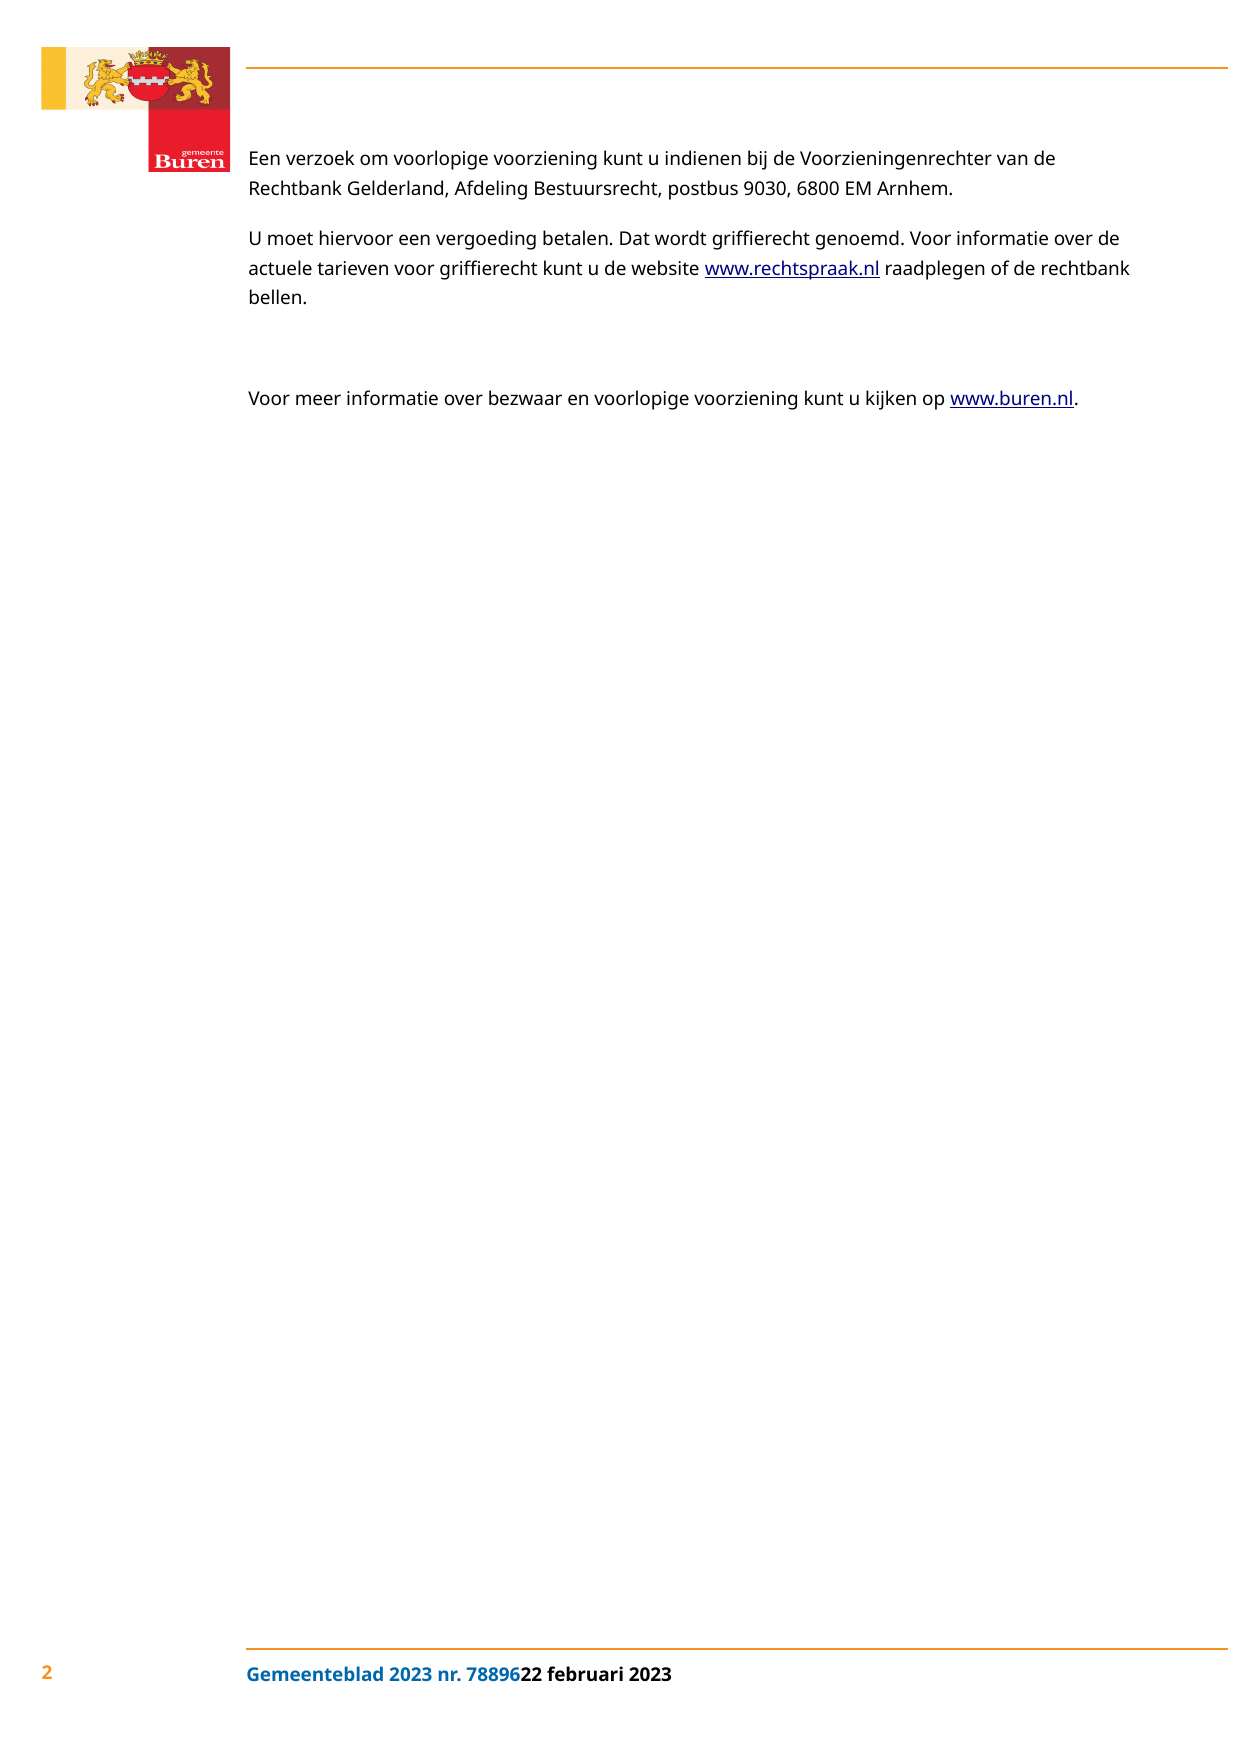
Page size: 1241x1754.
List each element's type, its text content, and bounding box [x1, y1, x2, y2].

picture [41, 47, 231, 172]
text Een verzoek om voorlopige voorziening kunt u indienen bij de Voorzieningenrechter van de Rechtbank Gelderland, Afdeling Bestuursrecht, postbus 9030, 6800 EM Arnhem. [248, 145, 1152, 201]
text U moet hiervoor een vergoeding betalen. Dat wordt griffierecht genoemd. Voor informatie over de actuele tarieven voor griffierecht kunt u de website www.rechtspraak.nl raadplegen of de rechtbank bellen. [248, 225, 1152, 310]
text Voor meer informatie over bezwaar en voorlopige voorziening kunt u kijken op www.buren.nl. [248, 385, 1152, 411]
